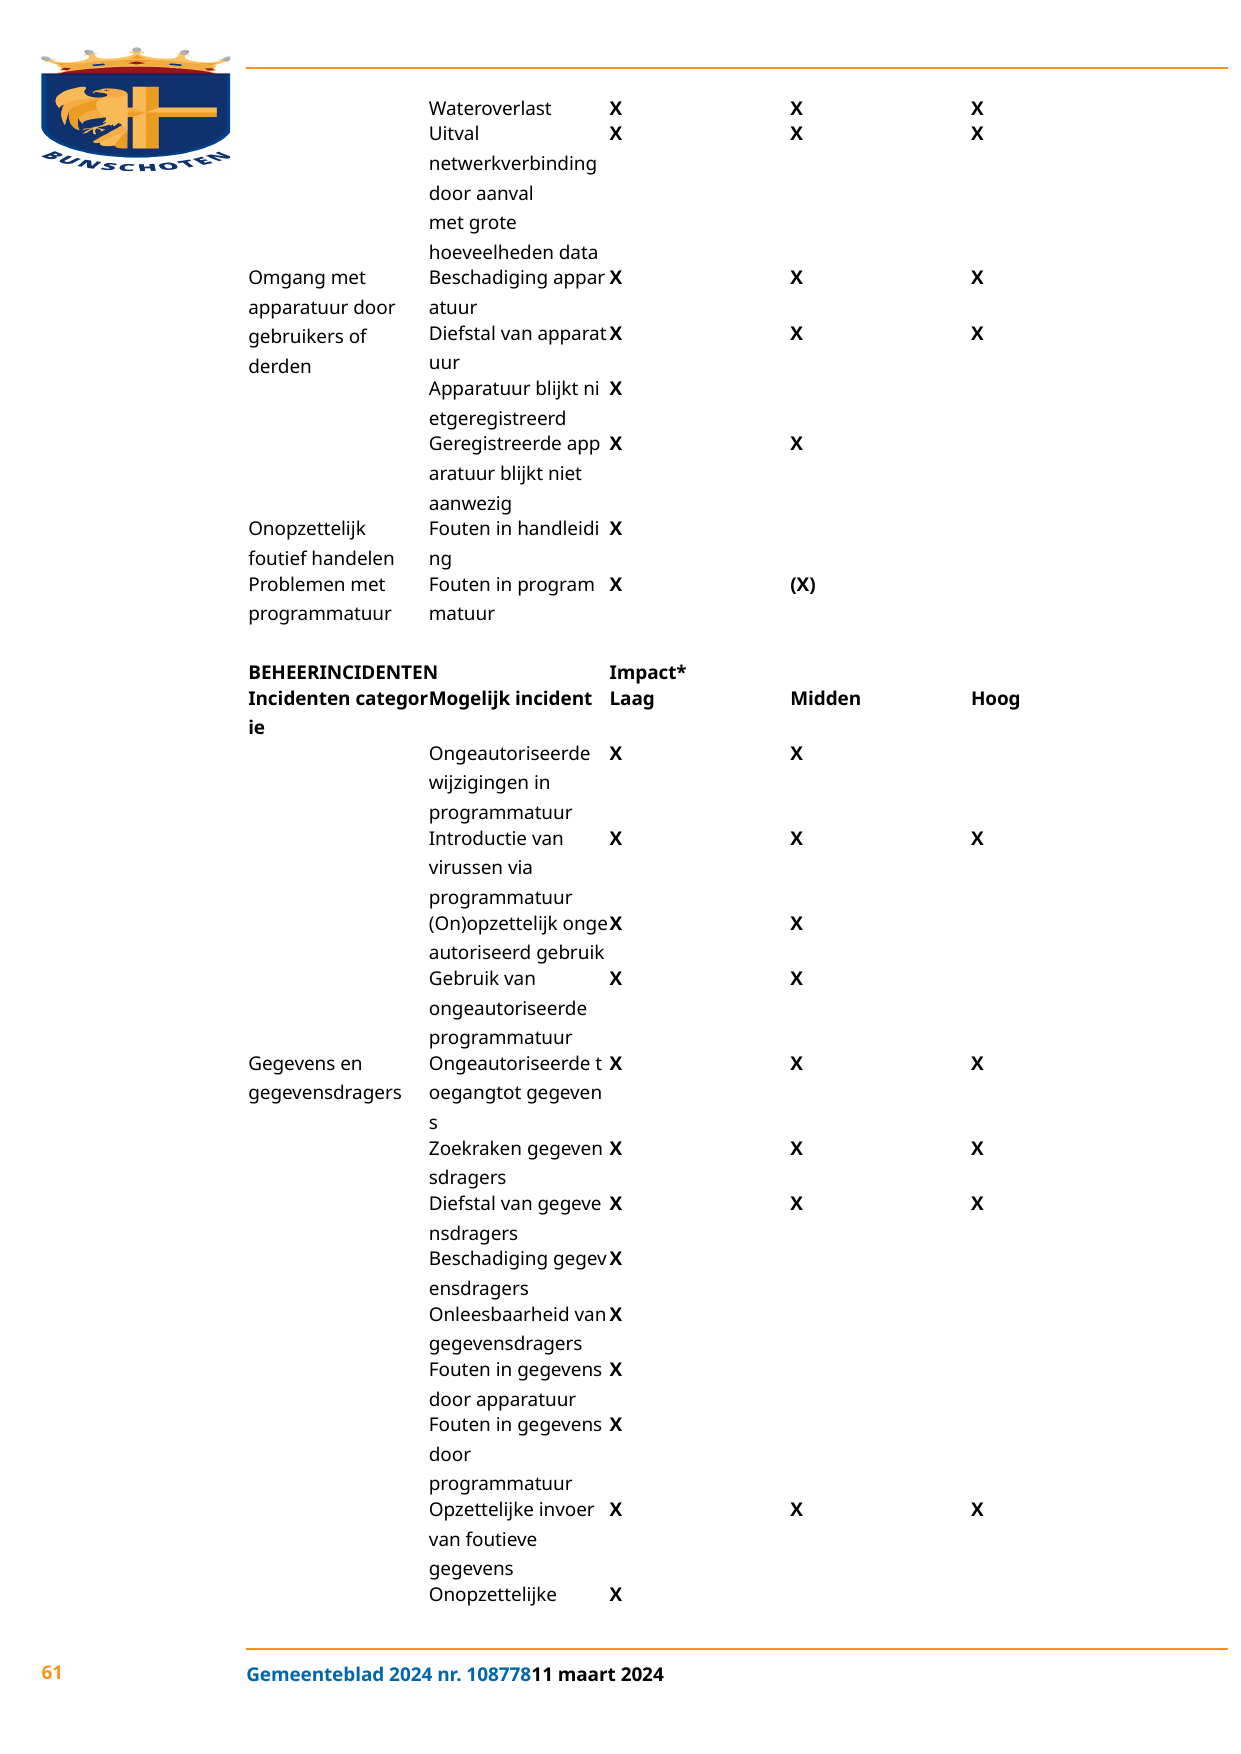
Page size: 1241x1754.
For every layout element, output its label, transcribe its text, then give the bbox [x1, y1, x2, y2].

table_cell [971, 571, 1152, 626]
table_cell Diefstal van apparatuur [429, 320, 609, 375]
table_cell X [609, 1356, 790, 1411]
table_cell X [790, 965, 971, 1050]
table_cell Fouten in gegevens door programmatuur [429, 1411, 609, 1496]
table_cell X [609, 95, 790, 121]
table_cell Gebruik van ongeautoriseerde programmatuur [429, 965, 609, 1050]
table_cell (X) [790, 571, 971, 626]
table_cell Ongeautoriseerde toegangtot gegevens [429, 1050, 609, 1135]
table_cell Laag [609, 685, 790, 740]
table_cell [971, 1246, 1152, 1301]
table_cell X [609, 265, 790, 320]
table_cell X [609, 1581, 790, 1607]
table_cell X [790, 1050, 971, 1135]
table_cell X [609, 121, 790, 264]
table_cell X [971, 320, 1152, 375]
table_cell Apparatuur blijkt nietgeregistreerd [429, 375, 609, 431]
table_cell X [790, 910, 971, 965]
table_cell X [609, 375, 790, 431]
table_cell Hoog [971, 685, 1152, 740]
table_cell X [609, 431, 790, 515]
table_cell Onopzettelijk foutief handelen [248, 515, 429, 571]
table_cell Opzettelijke invoer van foutieve gegevens [429, 1496, 609, 1581]
table_cell X [971, 1190, 1152, 1246]
table_cell Introductie van virussen via programmatuur [429, 825, 609, 910]
table_cell X [609, 1411, 790, 1496]
table_cell Uitval netwerkverbinding door aanval met grote hoeveelheden data [429, 121, 609, 264]
table_cell Beschadiging gegevensdragers [429, 1246, 609, 1301]
table_cell [971, 1411, 1152, 1496]
table_cell [971, 1356, 1152, 1411]
table_cell X [609, 515, 790, 571]
table_cell (On)opzettelijk ongeautoriseerd gebruik [429, 910, 609, 965]
table_cell [790, 1246, 971, 1301]
table_cell [790, 375, 971, 431]
table_cell [248, 95, 429, 264]
table_cell Mogelijk incident [429, 685, 609, 740]
table_cell X [609, 320, 790, 375]
table_cell X [971, 265, 1152, 320]
table_cell X [609, 965, 790, 1050]
table_cell Onleesbaarheid van gegevensdragers [429, 1301, 609, 1356]
table_cell [971, 740, 1152, 825]
table_cell X [609, 571, 790, 626]
table_cell Zoekraken gegevensdragers [429, 1135, 609, 1190]
table_cell X [790, 431, 971, 515]
table_cell Fouten in handleiding [429, 515, 609, 571]
table_cell [971, 375, 1152, 431]
table_cell Gegevens en gegevensdragers [248, 1050, 429, 1607]
table_cell [971, 910, 1152, 965]
table_cell X [609, 1050, 790, 1135]
table_cell Fouten in programmatuur [429, 571, 609, 626]
table_cell [971, 965, 1152, 1050]
table_cell [971, 515, 1152, 571]
table_cell Problemen met programmatuur [248, 571, 429, 626]
table_cell X [609, 1190, 790, 1246]
table_cell X [790, 1190, 971, 1246]
table_cell X [790, 121, 971, 264]
table_cell X [971, 121, 1152, 264]
table_cell [971, 431, 1152, 515]
table_cell Omgang met apparatuur door gebruikers of derden [248, 265, 429, 515]
table_cell X [971, 1496, 1152, 1581]
table_cell X [609, 1301, 790, 1356]
picture [41, 47, 231, 172]
table_cell X [609, 1246, 790, 1301]
table_cell [971, 1301, 1152, 1356]
table_cell [790, 515, 971, 571]
table_cell X [971, 825, 1152, 910]
table_cell X [609, 740, 790, 825]
table_cell X [971, 95, 1152, 121]
table_cell Wateroverlast [429, 95, 609, 121]
table_cell X [790, 320, 971, 375]
table_cell Fouten in gegevens door apparatuur [429, 1356, 609, 1411]
table_cell Onopzettelijke [429, 1581, 609, 1607]
table_cell X [609, 1135, 790, 1190]
table_cell [790, 1581, 971, 1607]
table_header Impact* [609, 659, 1152, 685]
table_cell Midden [790, 685, 971, 740]
table_cell Diefstal van gegevensdragers [429, 1190, 609, 1246]
table_cell X [790, 740, 971, 825]
table_cell X [971, 1050, 1152, 1135]
table_cell [790, 1356, 971, 1411]
table_cell X [609, 1496, 790, 1581]
table_cell X [790, 825, 971, 910]
table_cell Beschadiging apparatuur [429, 265, 609, 320]
table_header BEHEERINCIDENTEN [248, 659, 609, 685]
table_cell X [609, 910, 790, 965]
table_cell [971, 1581, 1152, 1607]
table_cell X [971, 1135, 1152, 1190]
table_cell X [790, 95, 971, 121]
table_cell Ongeautoriseerde wijzigingen in programmatuur [429, 740, 609, 825]
table_cell X [609, 825, 790, 910]
table_cell [790, 1301, 971, 1356]
table_cell X [790, 265, 971, 320]
table_cell [248, 740, 429, 1050]
table_cell X [790, 1496, 971, 1581]
table_cell [790, 1411, 971, 1496]
table_cell Geregistreerde apparatuur blijkt niet aanwezig [429, 431, 609, 515]
table_cell Incidenten categorie [248, 685, 429, 740]
table_cell X [790, 1135, 971, 1190]
